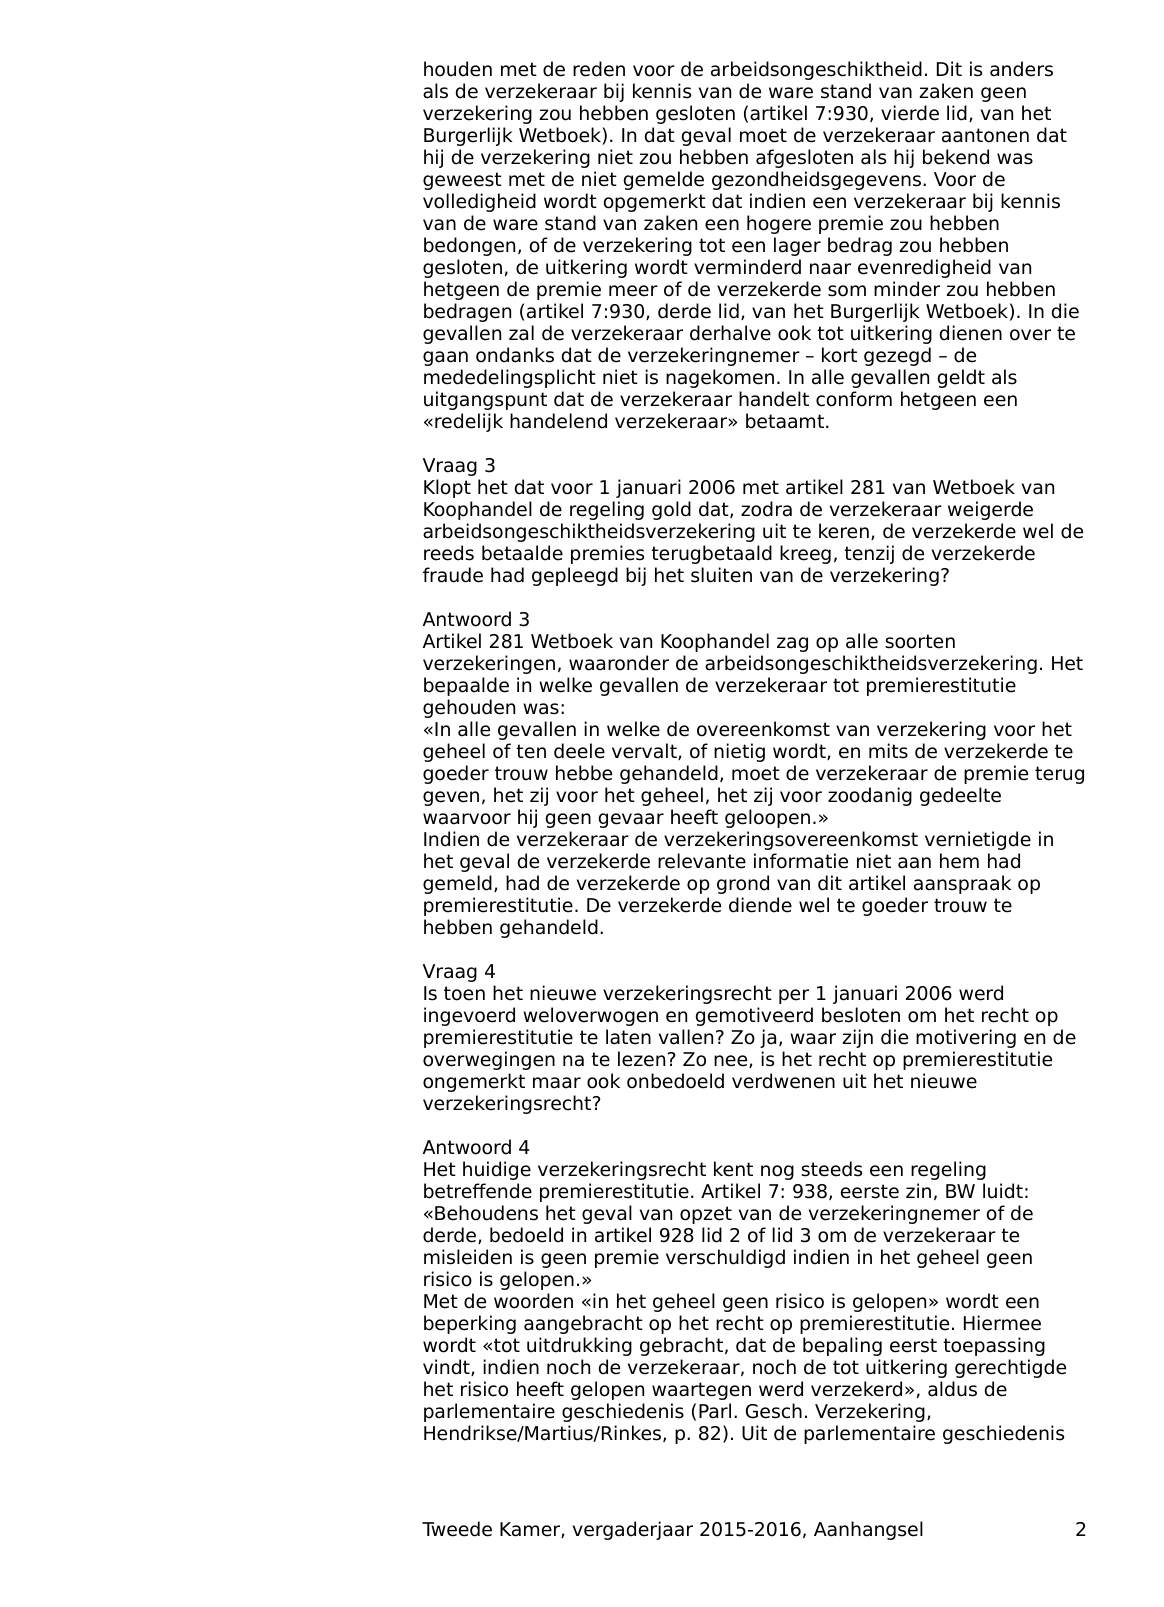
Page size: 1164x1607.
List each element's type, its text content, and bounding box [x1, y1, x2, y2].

text Met de woorden «in het geheel geen risico is gelopen» wordt een beperking aangebracht op het recht op premierestitutie. Hiermee wordt «tot uitdrukking gebracht, dat de bepaling eerst toepassing vindt, indien noch de verzekeraar, noch de tot uitkering gerechtigde het risico heeft gelopen waartegen werd verzekerd», aldus de parlementaire geschiedenis (Parl. Gesch. Verzekering, Hendrikse/Martius/Rinkes, p. 82). Uit de parlementaire geschiedenis [422, 1291, 1087, 1444]
text houden met de reden voor de arbeidsongeschiktheid. Dit is anders als de verzekeraar bij kennis van de ware stand van zaken geen verzekering zou hebben gesloten (artikel 7:930, vierde lid, van het Burgerlijk Wetboek). In dat geval moet de verzekeraar aantonen dat hij de verzekering niet zou hebben afgesloten als hij bekend was geweest met de niet gemelde gezondheidsgegevens. Voor de volledigheid wordt opgemerkt dat indien een verzekeraar bij kennis van de ware stand van zaken een hogere premie zou hebben bedongen, of de verzekering tot een lager bedrag zou hebben gesloten, de uitkering wordt verminderd naar evenredigheid van hetgeen de premie meer of de verzekerde som minder zou hebben bedragen (artikel 7:930, derde lid, van het Burgerlijk Wetboek). In die gevallen zal de verzekeraar derhalve ook tot uitkering dienen over te gaan ondanks dat de verzekeringnemer – kort gezegd – de mededelingsplicht niet is nagekomen. In alle gevallen geldt als uitgangspunt dat de verzekeraar handelt conform hetgeen een «redelijk handelend verzekeraar» betaamt. [422, 59, 1087, 433]
text Antwoord 4 [422, 1137, 1087, 1159]
text Het huidige verzekeringsrecht kent nog steeds een regeling betreffende premierestitutie. Artikel 7: 938, eerste zin, BW luidt: «Behoudens het geval van opzet van de verzekeringnemer of de derde, bedoeld in artikel 928 lid 2 of lid 3 om de verzekeraar te misleiden is geen premie verschuldigd indien in het geheel geen risico is gelopen.» [422, 1159, 1087, 1291]
text Klopt het dat voor 1 januari 2006 met artikel 281 van Wetboek van Koophandel de regeling gold dat, zodra de verzekeraar weigerde arbeidsongeschiktheidsverzekering uit te keren, de verzekerde wel de reeds betaalde premies terugbetaald kreeg, tenzij de verzekerde fraude had gepleegd bij het sluiten van de verzekering? [422, 477, 1087, 587]
text Indien de verzekeraar de verzekeringsovereenkomst vernietigde in het geval de verzekerde relevante informatie niet aan hem had gemeld, had de verzekerde op grond van dit artikel aanspraak op premierestitutie. De verzekerde diende wel te goeder trouw te hebben gehandeld. [422, 829, 1087, 939]
text Vraag 4 [422, 961, 1087, 983]
text Antwoord 3 [422, 609, 1087, 631]
text «In alle gevallen in welke de overeenkomst van verzekering voor het geheel of ten deele vervalt, of nietig wordt, en mits de verzekerde te goeder trouw hebbe gehandeld, moet de verzekeraar de premie terug geven, het zij voor het geheel, het zij voor zoodanig gedeelte waarvoor hij geen gevaar heeft geloopen.» [422, 719, 1087, 829]
text Vraag 3 [422, 455, 1087, 477]
text Is toen het nieuwe verzekeringsrecht per 1 januari 2006 werd ingevoerd weloverwogen en gemotiveerd besloten om het recht op premierestitutie te laten vallen? Zo ja, waar zijn die motivering en de overwegingen na te lezen? Zo nee, is het recht op premierestitutie ongemerkt maar ook onbedoeld verdwenen uit het nieuwe verzekeringsrecht? [422, 983, 1087, 1115]
text Artikel 281 Wetboek van Koophandel zag op alle soorten verzekeringen, waaronder de arbeidsongeschiktheidsverzekering. Het bepaalde in welke gevallen de verzekeraar tot premierestitutie gehouden was: [422, 631, 1087, 719]
